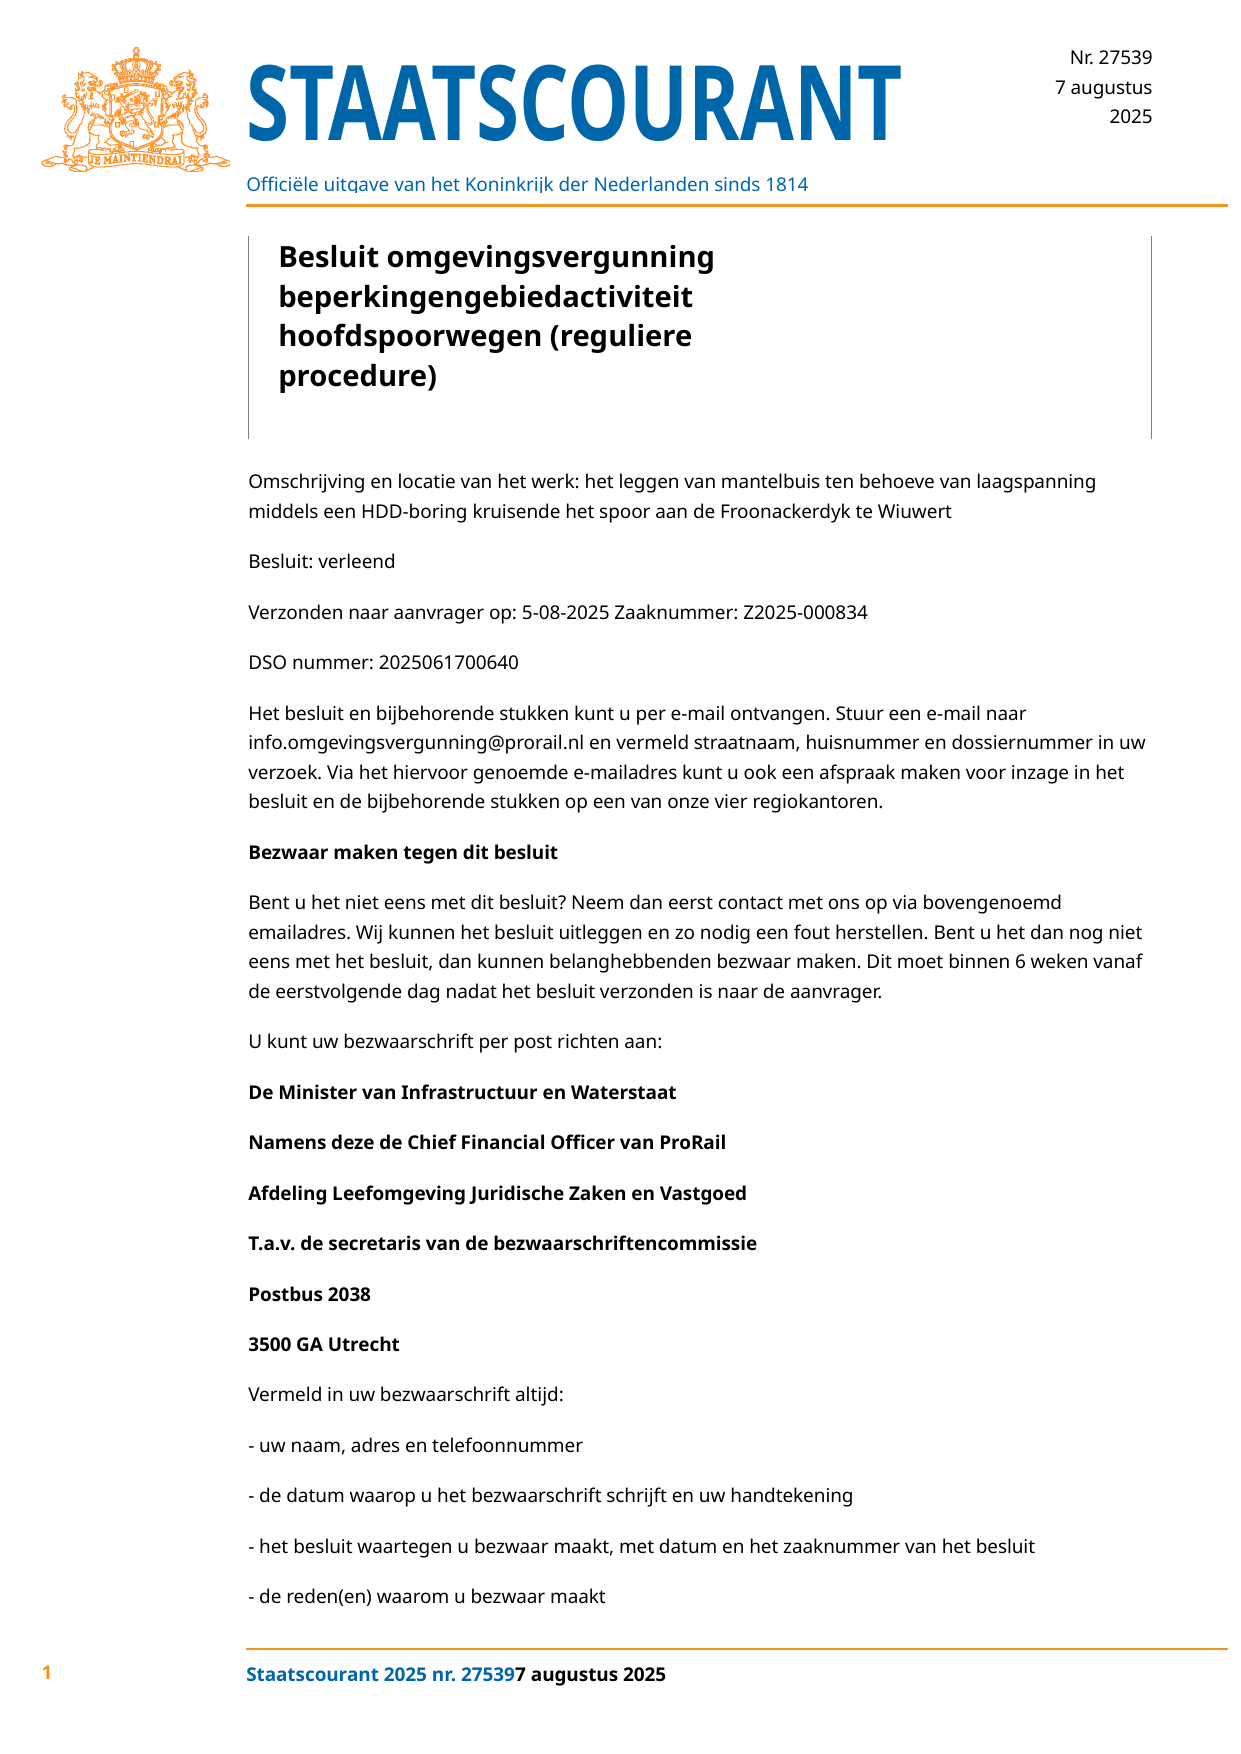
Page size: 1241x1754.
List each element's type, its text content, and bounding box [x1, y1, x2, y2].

text Bent u het niet eens met dit besluit? Neem dan eerst contact met ons op via bovengenoemd emailadres. Wij kunnen het besluit uitleggen en zo nodig een fout herstellen. Bent u het dan nog niet eens met het besluit, dan kunnen belanghebbenden bezwaar maken. Dit moet binnen 6 weken vanaf de eerstvolgende dag nadat het besluit verzonden is naar de aanvrager. [248, 889, 1152, 1004]
text Vermeld in uw bezwaarschrift altijd: [248, 1382, 1152, 1407]
text Bezwaar maken tegen dit besluit [248, 839, 1152, 865]
text - de reden(en) waarom u bezwaar maakt [248, 1583, 1152, 1609]
table_header [1090, 236, 1151, 413]
text Omschrijving en locatie van het werk: het leggen van mantelbuis ten behoeve van laagspanning middels een HDD-boring kruisende het spoor aan de Froonackerdyk te Wiuwert [248, 469, 1152, 524]
table_header [850, 236, 912, 413]
text 3500 GA Utrecht [248, 1331, 1152, 1357]
picture [912, 236, 1090, 414]
text Verzonden naar aanvrager op: 5-08-2025 Zaaknummer: Z2025-000834 [248, 599, 1152, 625]
table_header [850, 414, 1151, 439]
text Namens deze de Chief Financial Officer van ProRail [248, 1129, 1152, 1155]
picture [41, 47, 231, 172]
text Afdeling Leefomgeving Juridische Zaken en Vastgoed [248, 1180, 1152, 1206]
text DSO nummer: 2025061700640 [248, 649, 1152, 675]
table_header Besluit omgevingsvergunning beperkingengebiedactiviteit hoofdspoorwegen (reguliere procedure) [249, 236, 850, 439]
text U kunt uw bezwaarschrift per post richten aan: [248, 1029, 1152, 1054]
text - uw naam, adres en telefoonnummer [248, 1432, 1152, 1458]
text Het besluit en bijbehorende stukken kunt u per e-mail ontvangen. Stuur een e-mail naar info.omgevingsvergunning@prorail.nl en vermeld straatnaam, huisnummer en dossiernummer in uw verzoek. Via het hiervoor genoemde e-mailadres kunt u ook een afspraak maken voor inzage in het besluit en de bijbehorende stukken op een van onze vier regiokantoren. [248, 700, 1152, 814]
text De Minister van Infrastructuur en Waterstaat [248, 1079, 1152, 1105]
text - het besluit waartegen u bezwaar maakt, met datum en het zaaknummer van het besluit [248, 1533, 1152, 1558]
text - de datum waarop u het bezwaarschrift schrijft en uw handtekening [248, 1482, 1152, 1508]
text T.a.v. de secretaris van de bezwaarschriftencommissie [248, 1230, 1152, 1256]
text Postbus 2038 [248, 1281, 1152, 1306]
text Besluit: verleend [248, 549, 1152, 574]
